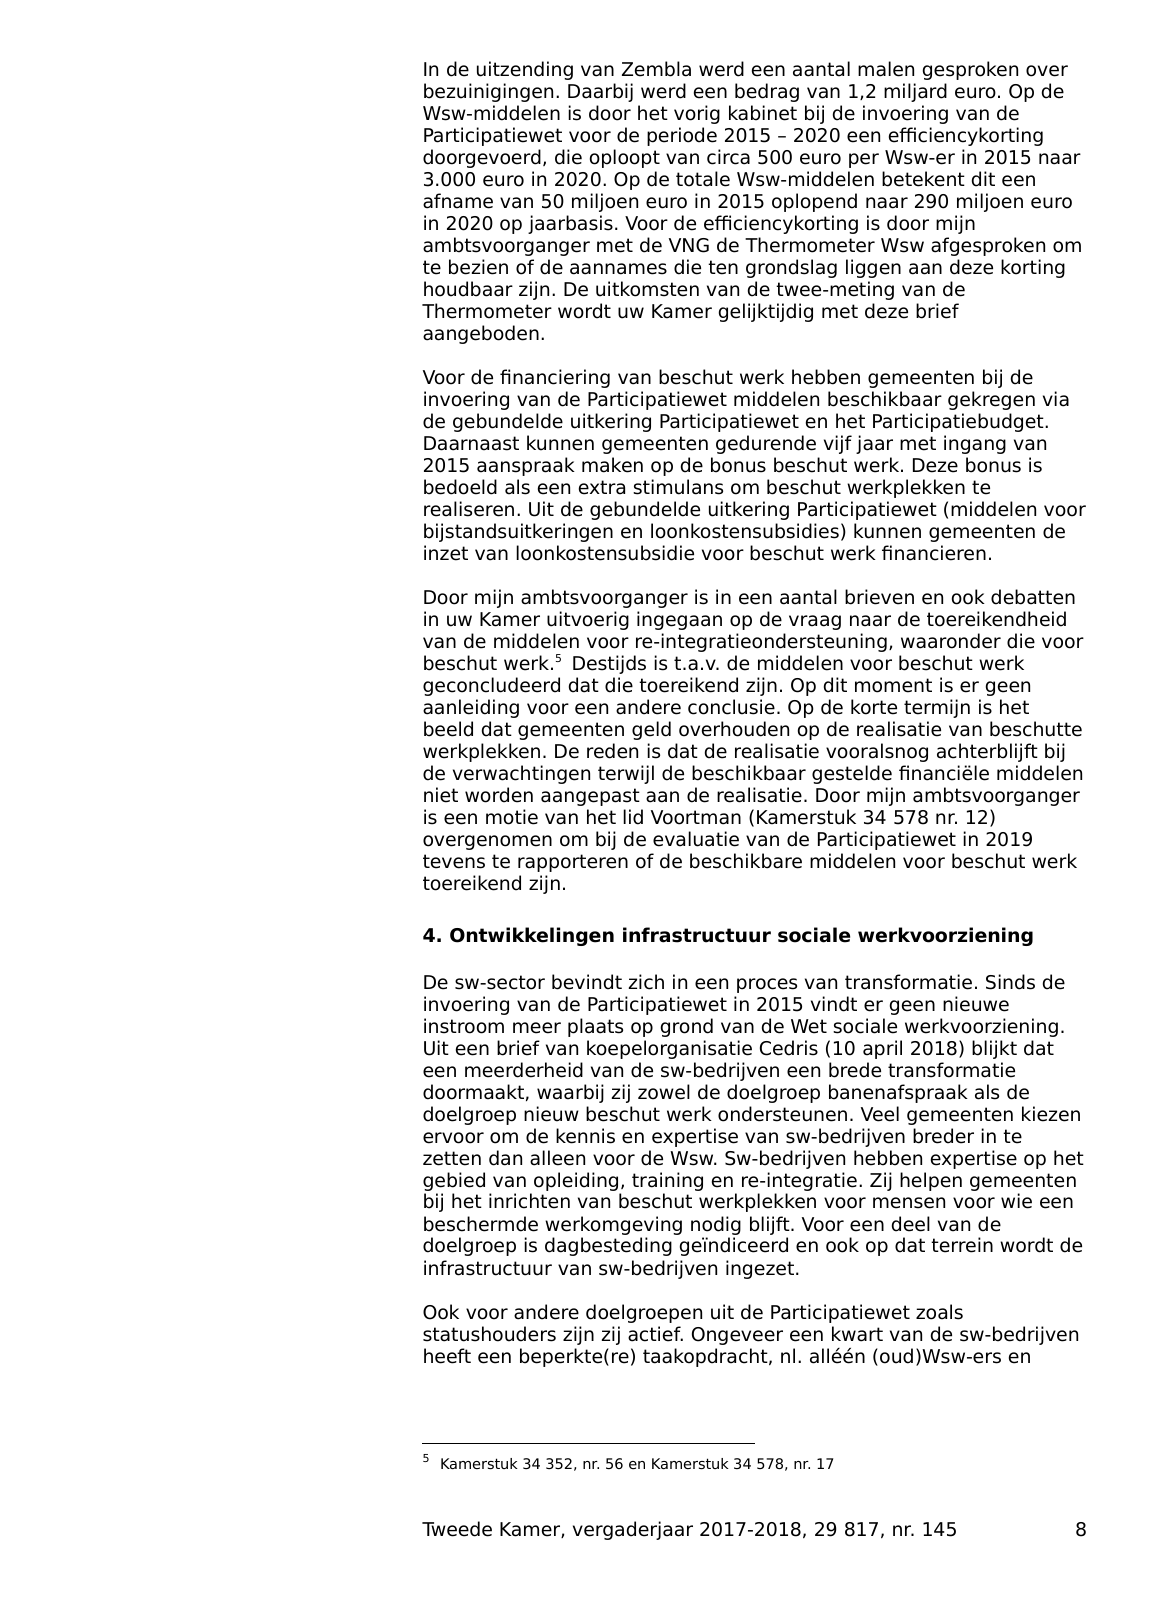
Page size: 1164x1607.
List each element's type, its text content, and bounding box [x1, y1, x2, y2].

text Kamerstuk 34 352, nr. 56 en Kamerstuk 34 578, nr. 17 [422, 1452, 1087, 1474]
text In de uitzending van Zembla werd een aantal malen gesproken over bezuinigingen. Daarbij werd een bedrag van 1,2 miljard euro. Op de Wsw-middelen is door het vorig kabinet bij de invoering van de Participatiewet voor de periode 2015 – 2020 een efficiencykorting doorgevoerd, die oploopt van circa 500 euro per Wsw-er in 2015 naar 3.000 euro in 2020. Op de totale Wsw-middelen betekent dit een afname van 50 miljoen euro in 2015 oplopend naar 290 miljoen euro in 2020 op jaarbasis. Voor de efficiencykorting is door mijn ambtsvoorganger met de VNG de Thermometer Wsw afgesproken om te bezien of de aannames die ten grondslag liggen aan deze korting houdbaar zijn. De uitkomsten van de twee-meting van de Thermometer wordt uw Kamer gelijktijdig met deze brief aangeboden. [422, 59, 1087, 345]
subtitle 4. Ontwikkelingen infrastructuur sociale werkvoorziening [422, 925, 1087, 947]
text Voor de financiering van beschut werk hebben gemeenten bij de invoering van de Participatiewet middelen beschikbaar gekregen via de gebundelde uitkering Participatiewet en het Participatiebudget. Daarnaast kunnen gemeenten gedurende vijf jaar met ingang van 2015 aanspraak maken op de bonus beschut werk. Deze bonus is bedoeld als een extra stimulans om beschut werkplekken te realiseren. Uit de gebundelde uitkering Participatiewet (middelen voor bijstandsuitkeringen en loonkostensubsidies) kunnen gemeenten de inzet van loonkostensubsidie voor beschut werk financieren. [422, 367, 1087, 565]
text Door mijn ambtsvoorganger is in een aantal brieven en ook debatten in uw Kamer uitvoerig ingegaan op de vraag naar de toereikendheid van de middelen voor re-integratieondersteuning, waaronder die voor beschut werk. Destijds is t.a.v. de middelen voor beschut werk geconcludeerd dat die toereikend zijn. Op dit moment is er geen aanleiding voor een andere conclusie. Op de korte termijn is het beeld dat gemeenten geld overhouden op de realisatie van beschutte werkplekken. De reden is dat de realisatie vooralsnog achterblijft bij de verwachtingen terwijl de beschikbaar gestelde financiële middelen niet worden aangepast aan de realisatie. Door mijn ambtsvoorganger is een motie van het lid Voortman (Kamerstuk 34 578 nr. 12) overgenomen om bij de evaluatie van de Participatiewet in 2019 tevens te rapporteren of de beschikbare middelen voor beschut werk toereikend zijn. [422, 587, 1087, 895]
text Ook voor andere doelgroepen uit de Participatiewet zoals statushouders zijn zij actief. Ongeveer een kwart van de sw-bedrijven heeft een beperkte(re) taakopdracht, nl. alléén (oud)Wsw-ers en [422, 1302, 1087, 1367]
text De sw-sector bevindt zich in een proces van transformatie. Sinds de invoering van de Participatiewet in 2015 vindt er geen nieuwe instroom meer plaats op grond van de Wet sociale werkvoorziening. Uit een brief van koepelorganisatie Cedris (10 april 2018) blijkt dat een meerderheid van de sw-bedrijven een brede transformatie doormaakt, waarbij zij zowel de doelgroep banenafspraak als de doelgroep nieuw beschut werk ondersteunen. Veel gemeenten kiezen ervoor om de kennis en expertise van sw-bedrijven breder in te zetten dan alleen voor de Wsw. Sw-bedrijven hebben expertise op het gebied van opleiding, training en re-integratie. Zij helpen gemeenten bij het inrichten van beschut werkplekken voor mensen voor wie een beschermde werkomgeving nodig blijft. Voor een deel van de doelgroep is dagbesteding geïndiceerd en ook op dat terrein wordt de infrastructuur van sw-bedrijven ingezet. [422, 972, 1087, 1279]
